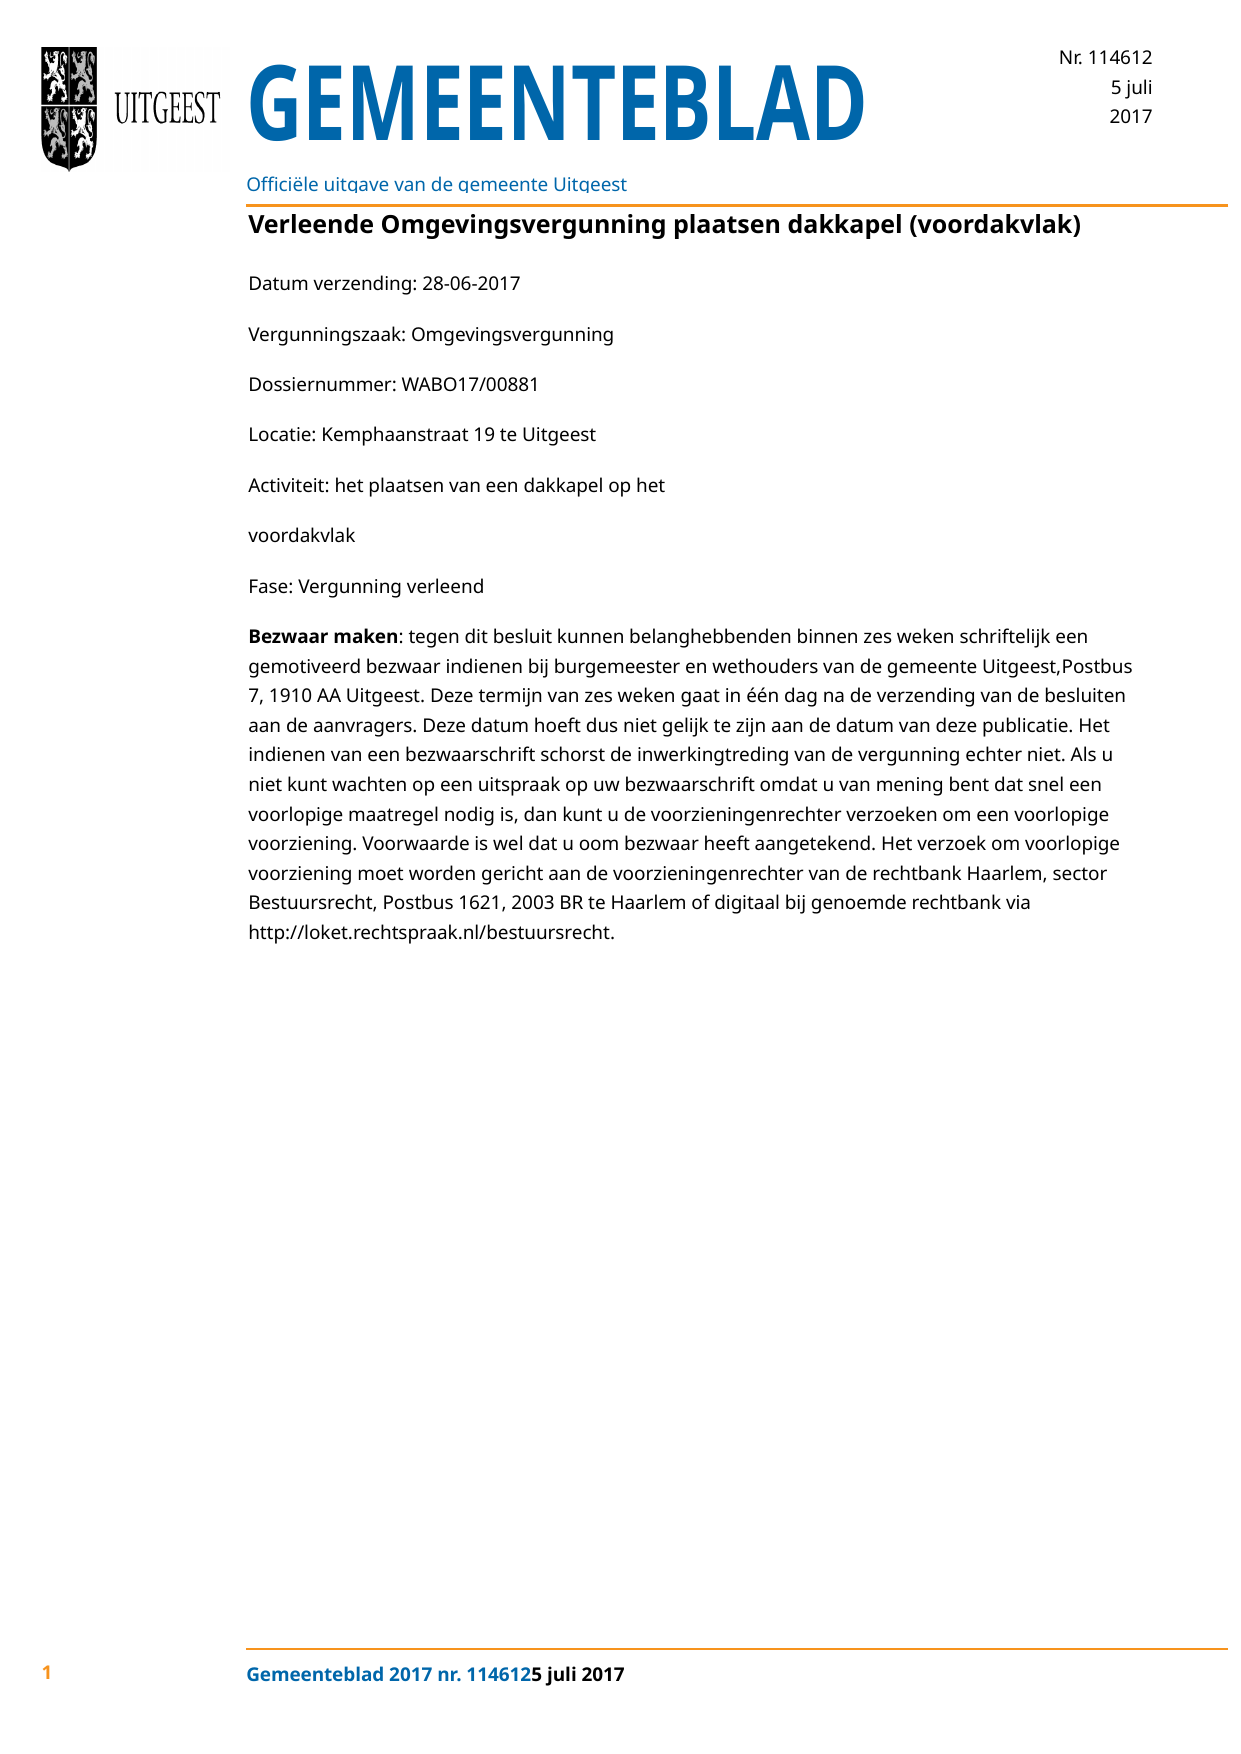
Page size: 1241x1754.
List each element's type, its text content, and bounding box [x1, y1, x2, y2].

text Datum verzending: 28-06-2017 [248, 270, 1152, 296]
text Dossiernummer: WABO17/00881 [248, 371, 1152, 397]
text Fase: Vergunning verleend [248, 573, 1152, 598]
text Locatie: Kemphaanstraat 19 te Uitgeest [248, 422, 1152, 447]
text Vergunningszaak: Omgevingsvergunning [248, 321, 1152, 346]
text Verleende Omgevingsvergunning plaatsen dakkapel (voordakvlak) [248, 207, 1152, 241]
text Activiteit: het plaatsen van een dakkapel op het [248, 472, 1152, 498]
text Bezwaar maken: tegen dit besluit kunnen belanghebbenden binnen zes weken schriftelijk een gemotiveerd bezwaar indienen bij burgemeester en wethouders van de gemeente Uitgeest,Postbus 7, 1910 AA Uitgeest. Deze termijn van zes weken gaat in één dag na de verzending van de besluiten aan de aanvragers. Deze datum hoeft dus niet gelijk te zijn aan de datum van deze publicatie. Het indienen van een bezwaarschrift schorst de inwerkingtreding van de vergunning echter niet. Als u niet kunt wachten op een uitspraak op uw bezwaarschrift omdat u van mening bent dat snel een voorlopige maatregel nodig is, dan kunt u de voorzieningenrechter verzoeken om een voorlopige voorziening. Voorwaarde is wel dat u oom bezwaar heeft aangetekend. Het verzoek om voorlopige voorziening moet worden gericht aan de voorzieningenrechter van de rechtbank Haarlem, sector Bestuursrecht, Postbus 1621, 2003 BR te Haarlem of digitaal bij genoemde rechtbank via http://loket.rechtspraak.nl/bestuursrecht. [248, 623, 1152, 945]
text voordakvlak [248, 522, 1152, 548]
picture [41, 47, 231, 172]
